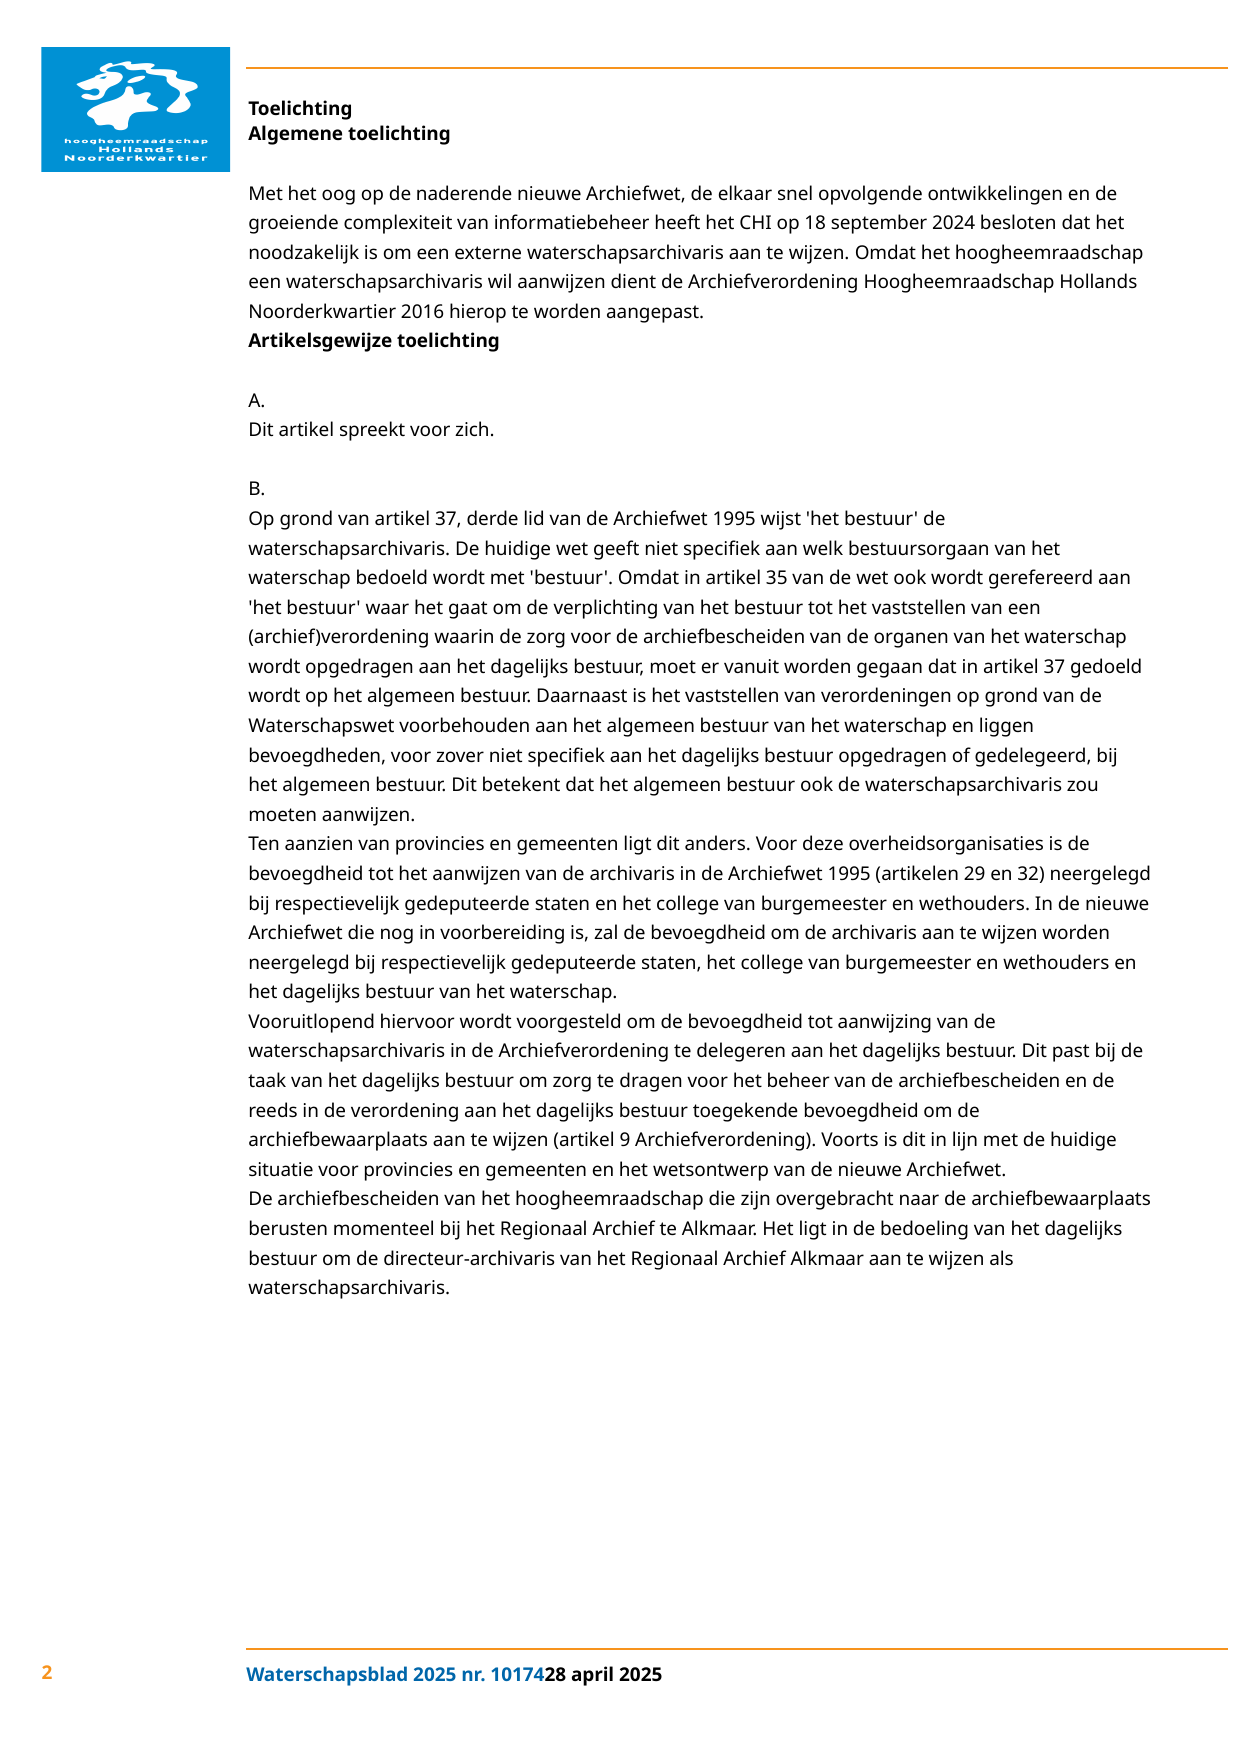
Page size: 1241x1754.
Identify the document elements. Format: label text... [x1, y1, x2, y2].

picture [129, 76, 144, 82]
text B. [248, 476, 1152, 501]
text Toelichting [248, 95, 1152, 121]
text Met het oog op de naderende nieuwe Archiefwet, de elkaar snel opvolgende ontwikkelingen en de groeiende complexiteit van informatiebeheer heeft het CHI op 18 september 2024 besloten dat het noodzakelijk is om een externe waterschapsarchivaris aan te wijzen. Omdat het hoogheemraadschap een waterschapsarchivaris wil aanwijzen dient de Archiefverordening Hoogheemraadschap Hollands Noorderkwartier 2016 hierop te worden aangepast. [248, 180, 1152, 324]
text Dit artikel spreekt voor zich. [248, 416, 1152, 442]
text Vooruitlopend hiervoor wordt voorgesteld om de bevoegdheid tot aanwijzing van de waterschapsarchivaris in de Archiefverordening te delegeren aan het dagelijks bestuur. Dit past bij de taak van het dagelijks bestuur om zorg te dragen voor het beheer van de archiefbescheiden en de reeds in de verordening aan het dagelijks bestuur toegekende bevoegdheid om de archiefbewaarplaats aan te wijzen (artikel 9 Archiefverordening). Voorts is dit in lijn met de huidige situatie voor provincies en gemeenten en het wetsontwerp van de nieuwe Archiefwet. [248, 1008, 1152, 1182]
text A. [248, 387, 1152, 413]
picture [88, 87, 157, 130]
text Algemene toelichting [248, 121, 1152, 146]
text De archiefbescheiden van het hoogheemraadschap die zijn overgebracht naar de archiefbewaarplaats berusten momenteel bij het Regionaal Archief te Alkmaar. Het ligt in de bedoeling van het dagelijks bestuur om de directeur-archivaris van het Regionaal Archief Alkmaar aan te wijzen als waterschapsarchivaris. [248, 1186, 1152, 1300]
picture [118, 62, 197, 112]
text Ten aanzien van provincies en gemeenten ligt dit anders. Voor deze overheidsorganisaties is de bevoegdheid tot het aanwijzen van de archivaris in de Archiefwet 1995 (artikelen 29 en 32) neergelegd bij respectievelijk gedeputeerde staten en het college van burgemeester en wethouders. In de nieuwe Archiefwet die nog in voorbereiding is, zal de bevoegdheid om de archivaris aan te wijzen worden neergelegd bij respectievelijk gedeputeerde staten, het college van burgemeester en wethouders en het dagelijks bestuur van het waterschap. [248, 831, 1152, 1004]
text Op grond van artikel 37, derde lid van de Archiefwet 1995 wijst 'het bestuur' de waterschapsarchivaris. De huidige wet geeft niet specifiek aan welk bestuursorgaan van het waterschap bedoeld wordt met 'bestuur'. Omdat in artikel 35 van de wet ook wordt gerefereerd aan 'het bestuur' waar het gaat om de verplichting van het bestuur tot het vaststellen van een (archief)verordening waarin de zorg voor de archiefbescheiden van de organen van het waterschap wordt opgedragen aan het dagelijks bestuur, moet er vanuit worden gegaan dat in artikel 37 gedoeld wordt op het algemeen bestuur. Daarnaast is het vaststellen van verordeningen op grond van de Waterschapswet voorbehouden aan het algemeen bestuur van het waterschap en liggen bevoegdheden, voor zover niet specifiek aan het dagelijks bestuur opgedragen of gedelegeerd, bij het algemeen bestuur. Dit betekent dat het algemeen bestuur ook de waterschapsarchivaris zou moeten aanwijzen. [248, 505, 1152, 827]
text Artikelsgewijze toelichting [248, 328, 1152, 353]
picture [78, 64, 122, 99]
